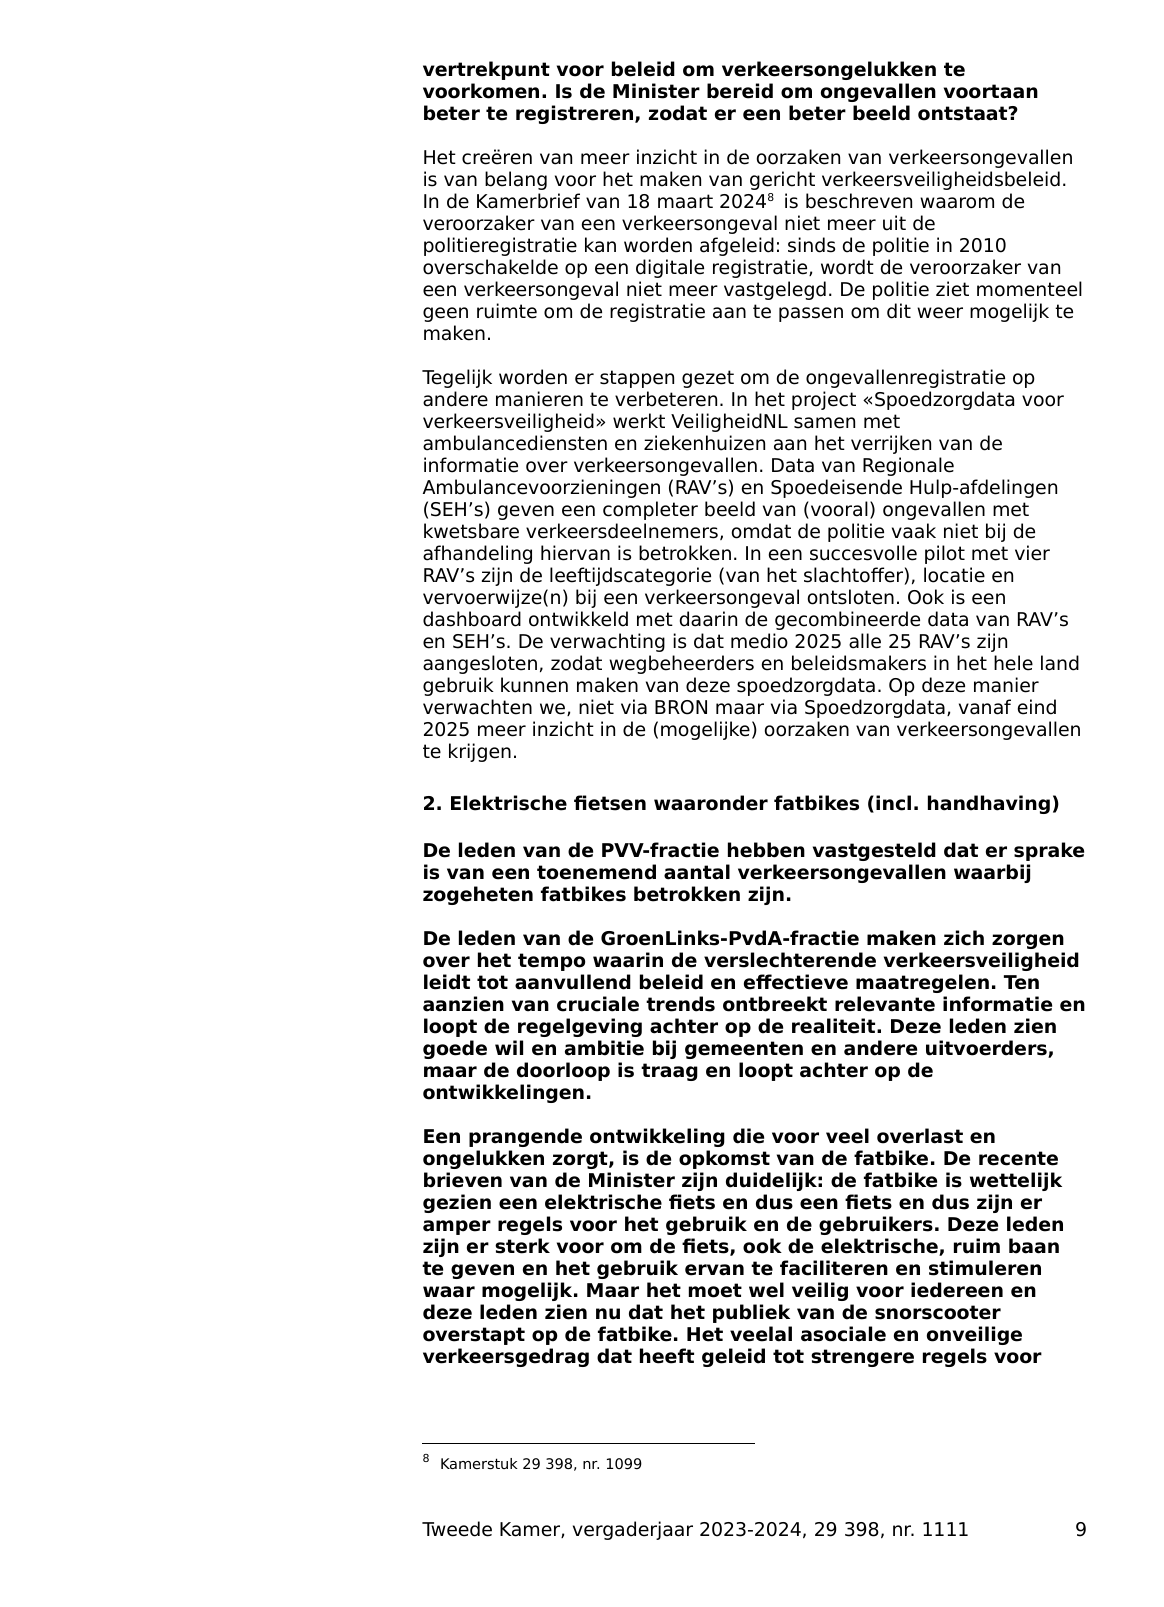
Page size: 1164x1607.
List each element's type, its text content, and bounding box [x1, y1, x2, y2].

text Tegelijk worden er stappen gezet om de ongevallenregistratie op andere manieren te verbeteren. In het project «Spoedzorgdata voor verkeersveiligheid» werkt VeiligheidNL samen met ambulancediensten en ziekenhuizen aan het verrijken van de informatie over verkeersongevallen. Data van Regionale Ambulancevoorzieningen (RAV’s) en Spoedeisende Hulp-afdelingen (SEH’s) geven een completer beeld van (vooral) ongevallen met kwetsbare verkeersdeelnemers, omdat de politie vaak niet bij de afhandeling hiervan is betrokken. In een succesvolle pilot met vier RAV’s zijn de leeftijdscategorie (van het slachtoffer), locatie en vervoerwijze(n) bij een verkeersongeval ontsloten. Ook is een dashboard ontwikkeld met daarin de gecombineerde data van RAV’s en SEH’s. De verwachting is dat medio 2025 alle 25 RAV’s zijn aangesloten, zodat wegbeheerders en beleidsmakers in het hele land gebruik kunnen maken van deze spoedzorgdata. Op deze manier verwachten we, niet via BRON maar via Spoedzorgdata, vanaf eind 2025 meer inzicht in de (mogelijke) oorzaken van verkeersongevallen te krijgen. [422, 367, 1087, 763]
text De leden van de GroenLinks-PvdA-fractie maken zich zorgen over het tempo waarin de verslechterende verkeersveiligheid leidt tot aanvullend beleid en effectieve maatregelen. Ten aanzien van cruciale trends ontbreekt relevante informatie en loopt de regelgeving achter op de realiteit. Deze leden zien goede wil en ambitie bij gemeenten en andere uitvoerders, maar de doorloop is traag en loopt achter op de ontwikkelingen. [422, 928, 1087, 1104]
subtitle 2. Elektrische fietsen waaronder fatbikes (incl. handhaving) [422, 793, 1087, 815]
text De leden van de PVV-fractie hebben vastgesteld dat er sprake is van een toenemend aantal verkeersongevallen waarbij zogeheten fatbikes betrokken zijn. [422, 840, 1087, 906]
text Het creëren van meer inzicht in de oorzaken van verkeersongevallen is van belang voor het maken van gericht verkeersveiligheidsbeleid. In de Kamerbrief van 18 maart 2024 is beschreven waarom de veroorzaker van een verkeersongeval niet meer uit de politieregistratie kan worden afgeleid: sinds de politie in 2010 overschakelde op een digitale registratie, wordt de veroorzaker van een verkeersongeval niet meer vastgelegd. De politie ziet momenteel geen ruimte om de registratie aan te passen om dit weer mogelijk te maken. [422, 147, 1087, 345]
text Een prangende ontwikkeling die voor veel overlast en ongelukken zorgt, is de opkomst van de fatbike. De recente brieven van de Minister zijn duidelijk: de fatbike is wettelijk gezien een elektrische fiets en dus een fiets en dus zijn er amper regels voor het gebruik en de gebruikers. Deze leden zijn er sterk voor om de fiets, ook de elektrische, ruim baan te geven en het gebruik ervan te faciliteren en stimuleren waar mogelijk. Maar het moet wel veilig voor iedereen en deze leden zien nu dat het publiek van de snorscooter overstapt op de fatbike. Het veelal asociale en onveilige verkeersgedrag dat heeft geleid tot strengere regels voor [422, 1126, 1087, 1368]
text Kamerstuk 29 398, nr. 1099 [422, 1452, 1087, 1474]
text vertrekpunt voor beleid om verkeersongelukken te voorkomen. Is de Minister bereid om ongevallen voortaan beter te registreren, zodat er een beter beeld ontstaat? [422, 59, 1087, 125]
